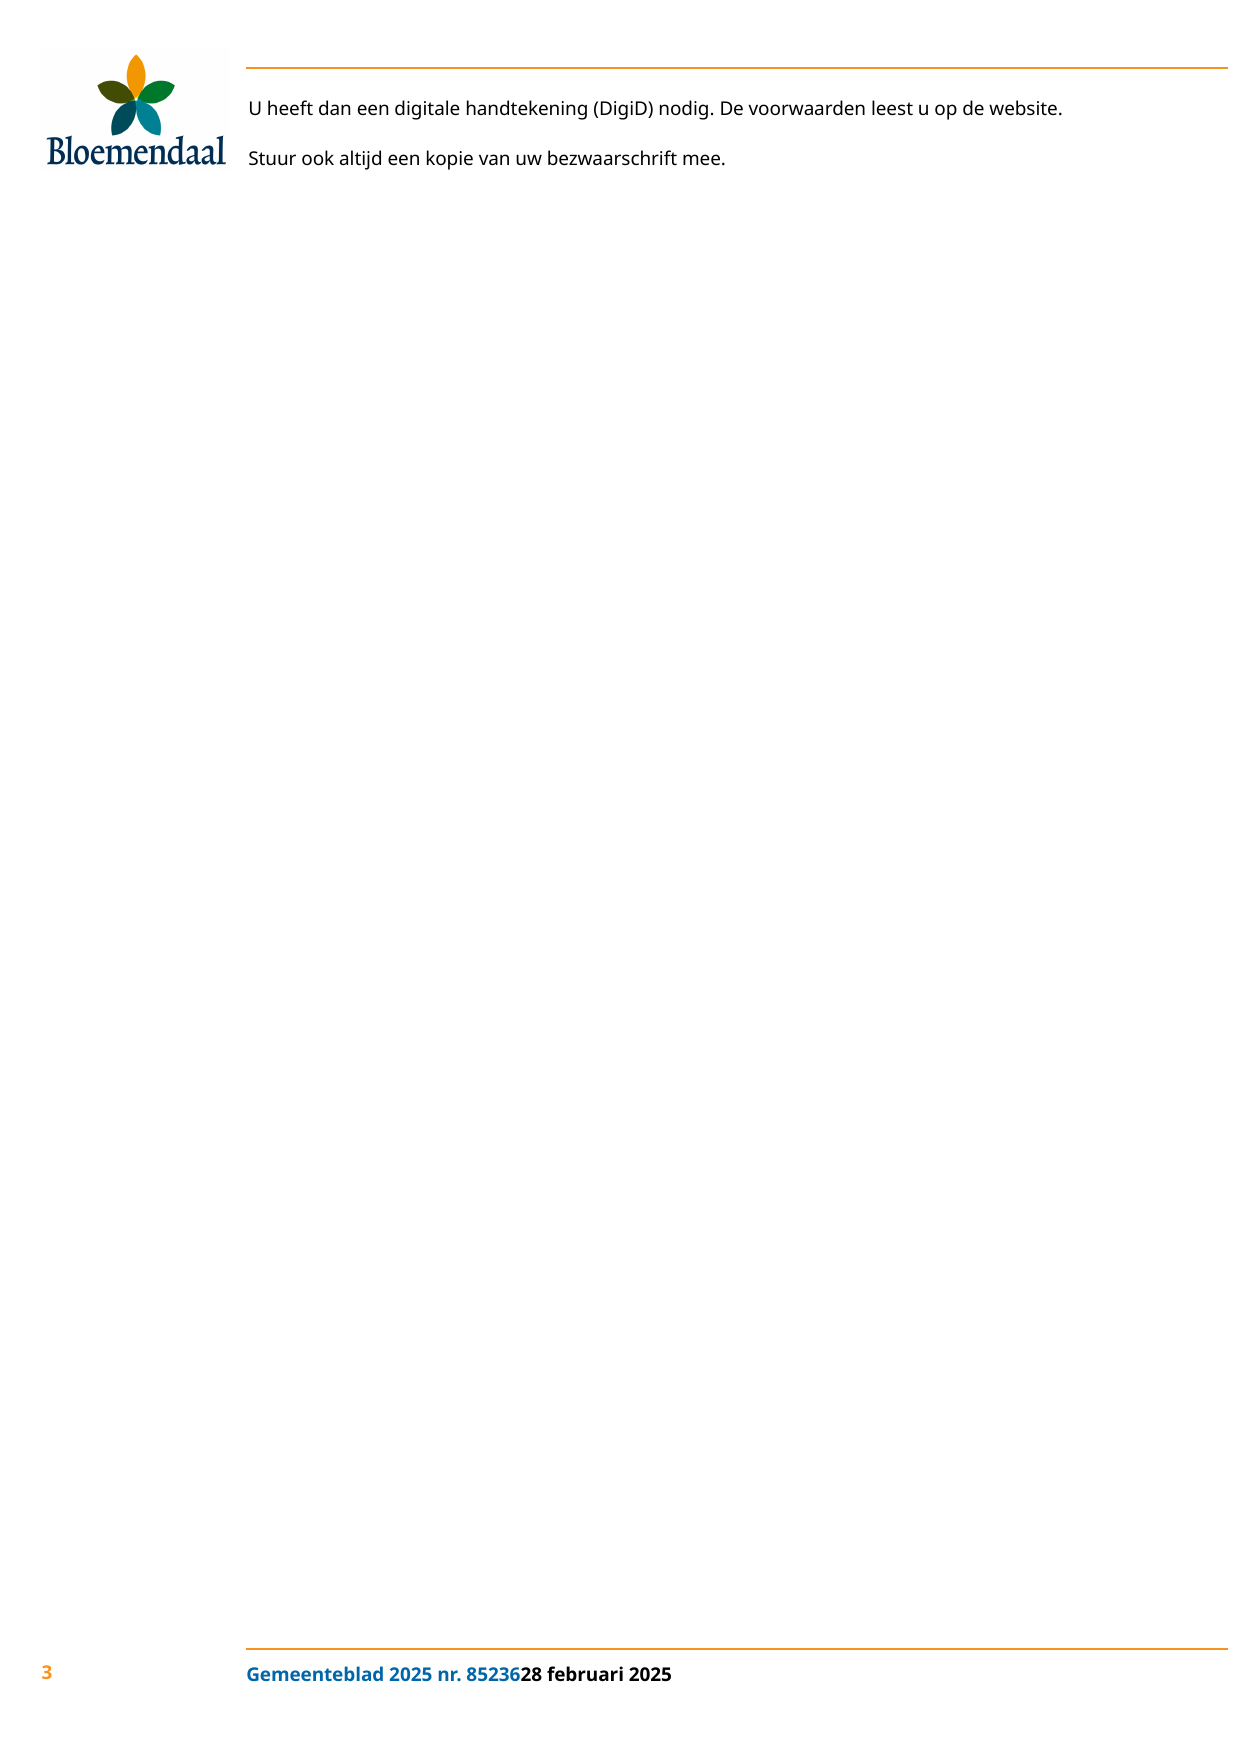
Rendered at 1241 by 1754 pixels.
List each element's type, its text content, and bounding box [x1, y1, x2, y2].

text Stuur ook altijd een kopie van uw bezwaarschrift mee. [248, 145, 1152, 171]
picture [41, 47, 231, 172]
text U heeft dan een digitale handtekening (DigiD) nodig. De voorwaarden leest u op de website. [248, 95, 1152, 121]
